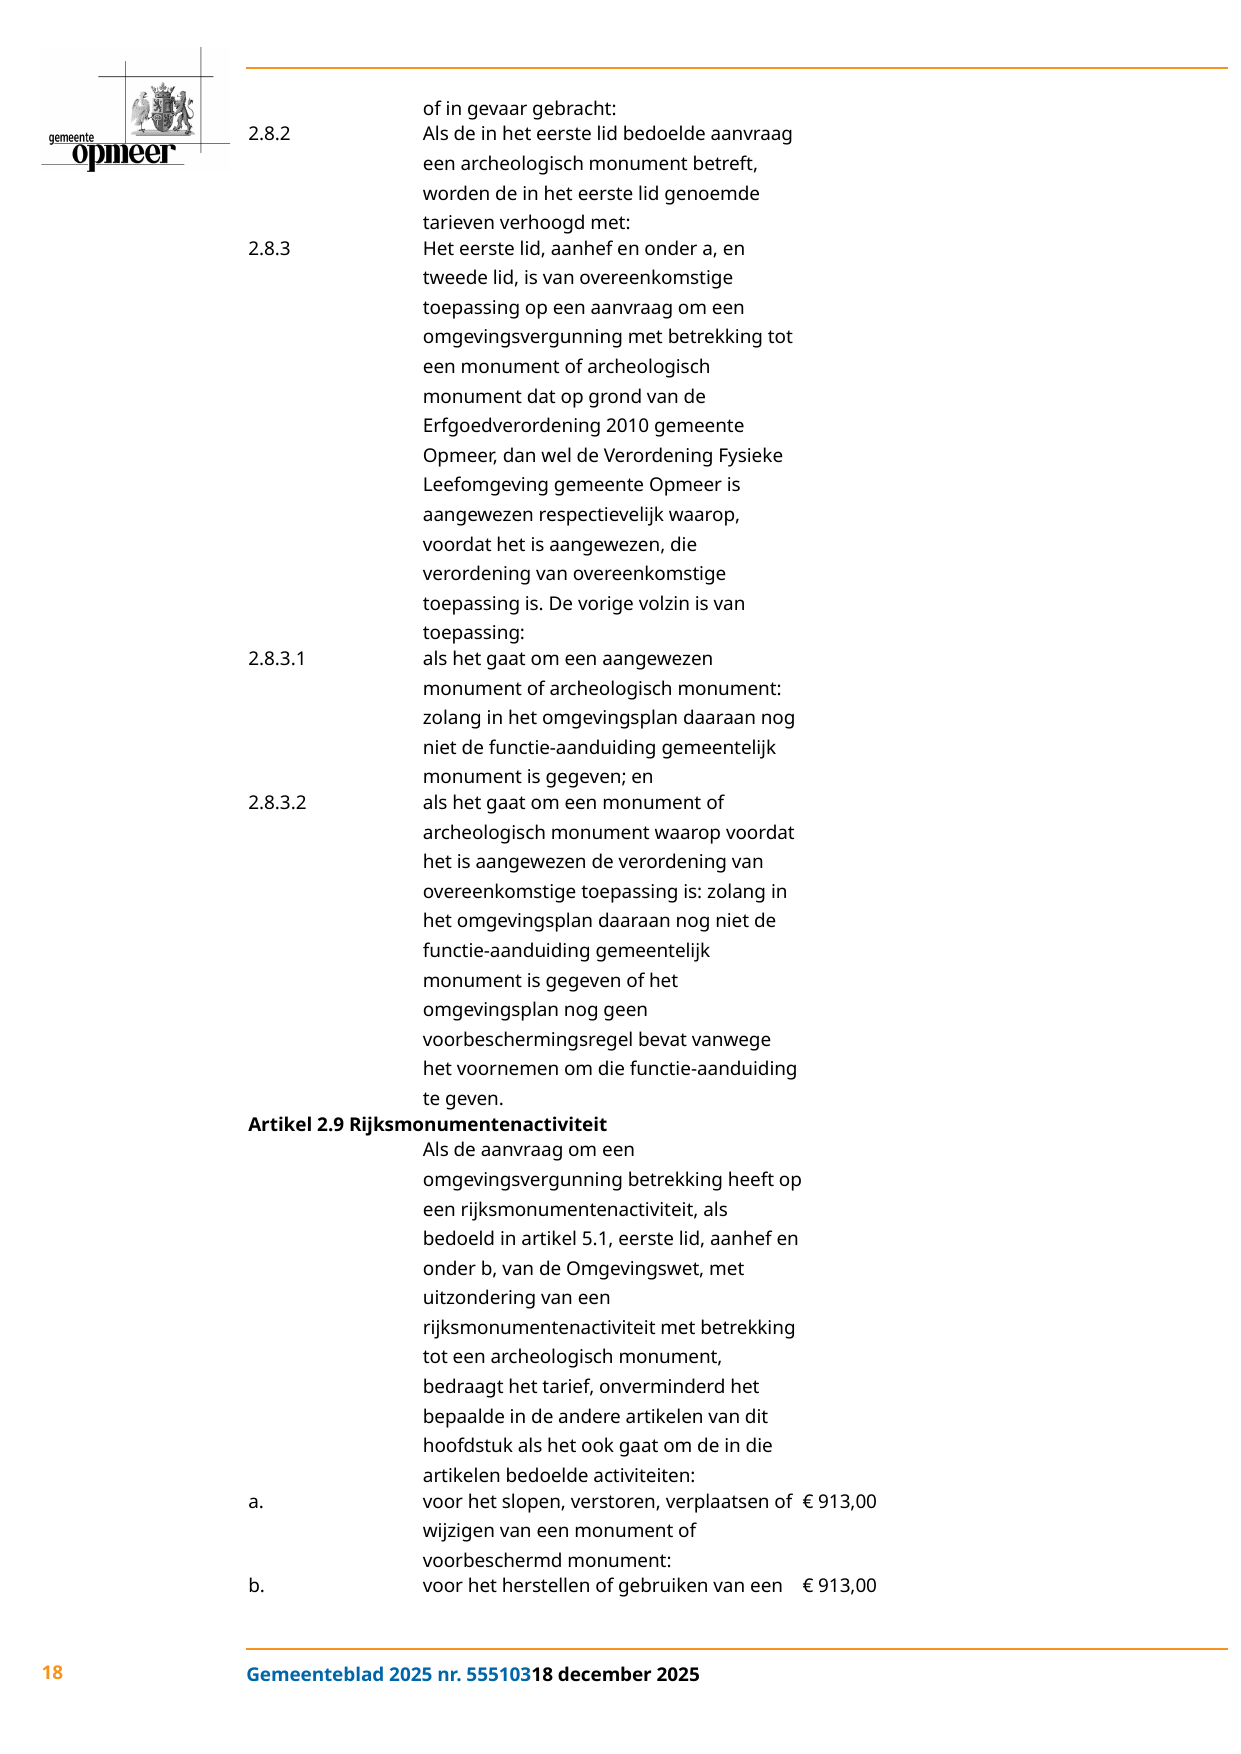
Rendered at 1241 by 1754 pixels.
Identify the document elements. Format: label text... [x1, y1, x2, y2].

table_cell [977, 645, 1152, 789]
table_cell Artikel 2.9 Rijksmonumentenactiviteit [248, 1111, 977, 1137]
table_cell b. [248, 1573, 423, 1598]
table_cell als het gaat om een aangewezen monument of archeologisch monument: zolang in het omgevingsplan daaraan nog niet de functie-aanduiding gemeentelijk monument is gegeven; en [423, 645, 802, 789]
table_cell [977, 789, 1152, 1111]
table_cell [802, 645, 977, 789]
picture [41, 47, 231, 172]
table_cell [977, 235, 1152, 645]
table_cell [248, 1137, 423, 1488]
table_cell [977, 1137, 1152, 1488]
table_cell Als de in het eerste lid bedoelde aanvraag een archeologisch monument betreft, worden de in het eerste lid genoemde tarieven verhoogd met: [423, 121, 802, 235]
table_cell Als de aanvraag om een omgevingsvergunning betrekking heeft op een rijksmonumentenactiviteit, als bedoeld in artikel 5.1, eerste lid, aanhef en onder b, van de Omgevingswet, met uitzondering van een rijksmonumentenactiviteit met betrekking tot een archeologisch monument, bedraagt het tarief, onverminderd het bepaalde in de andere artikelen van dit hoofdstuk als het ook gaat om de in die artikelen bedoelde activiteiten: [423, 1137, 802, 1488]
table_cell [802, 1137, 977, 1488]
table_cell voor het slopen, verstoren, verplaatsen of wijzigen van een monument of voorbeschermd monument: [423, 1488, 802, 1573]
table_cell [248, 95, 423, 121]
table_cell € 913,00 [802, 1573, 977, 1598]
table_cell a. [248, 1488, 423, 1573]
table_cell [802, 789, 977, 1111]
table_cell [802, 95, 977, 121]
table_cell 2.8.3.2 [248, 789, 423, 1111]
table_cell [977, 1488, 1152, 1573]
table_cell [977, 1573, 1152, 1598]
table_cell als het gaat om een monument of archeologisch monument waarop voordat het is aangewezen de verordening van overeenkomstige toepassing is: zolang in het omgevingsplan daaraan nog niet de functie-aanduiding gemeentelijk monument is gegeven of het omgevingsplan nog geen voorbeschermingsregel bevat vanwege het voornemen om die functie-aanduiding te geven. [423, 789, 802, 1111]
table_cell [802, 121, 977, 235]
table_cell [802, 235, 977, 645]
table_cell 2.8.2 [248, 121, 423, 235]
table_cell Het eerste lid, aanhef en onder a, en tweede lid, is van overeenkomstige toepassing op een aanvraag om een omgevingsvergunning met betrekking tot een monument of archeologisch monument dat op grond van de Erfgoedverordening 2010 gemeente Opmeer, dan wel de Verordening Fysieke Leefomgeving gemeente Opmeer is aangewezen respectievelijk waarop, voordat het is aangewezen, die verordening van overeenkomstige toepassing is. De vorige volzin is van toepassing: [423, 235, 802, 645]
table_cell of in gevaar gebracht: [423, 95, 802, 121]
table_cell [977, 121, 1152, 235]
table_cell voor het herstellen of gebruiken van een [423, 1573, 802, 1598]
table_cell 2.8.3.1 [248, 645, 423, 789]
table_cell [977, 95, 1152, 121]
table_cell 2.8.3 [248, 235, 423, 645]
table_cell € 913,00 [802, 1488, 977, 1573]
